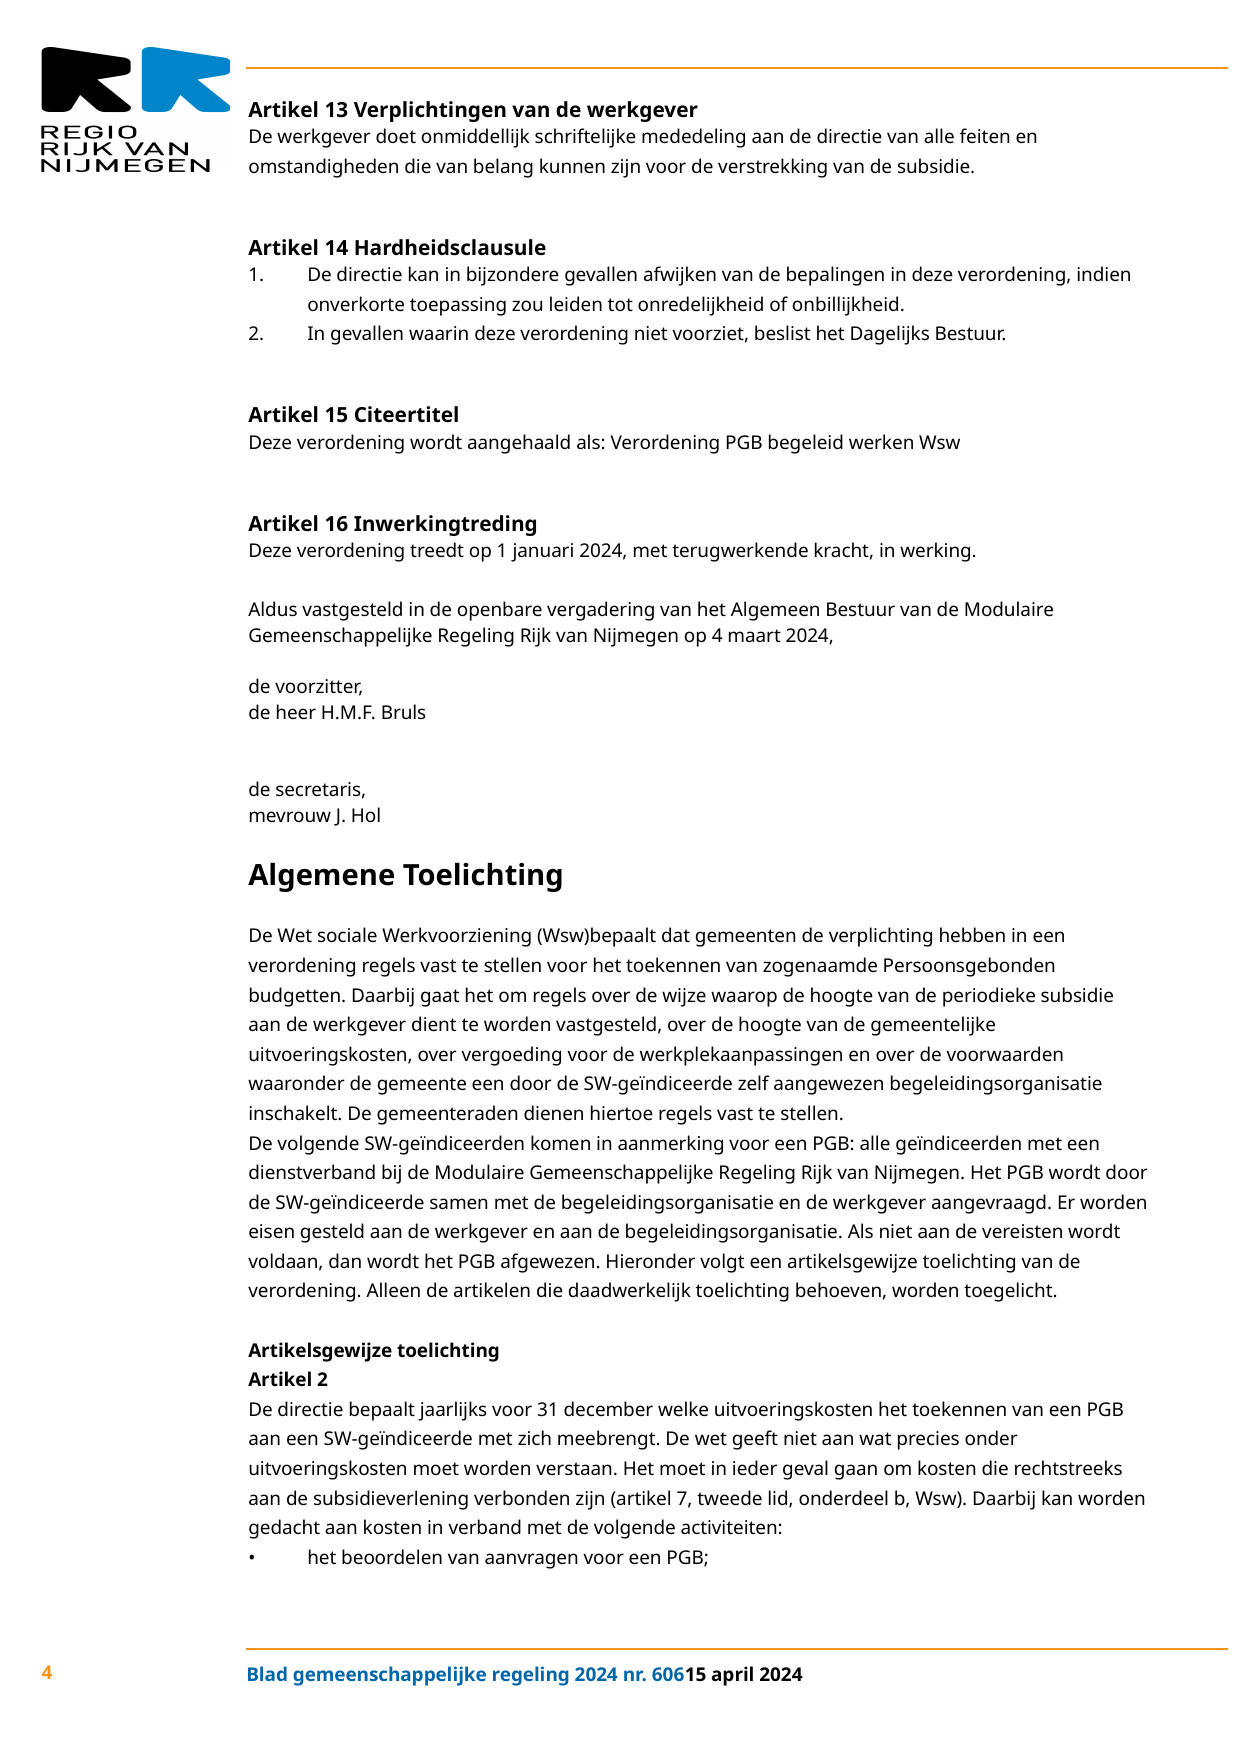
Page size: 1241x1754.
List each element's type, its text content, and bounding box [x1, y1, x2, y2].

list het beoordelen van aanvragen voor een PGB; [248, 1544, 1152, 1569]
list De directie kan in bijzondere gevallen afwijken van de bepalingen in deze verordening, indien onverkorte toepassing zou leiden tot onredelijkheid of onbillijkheid. [248, 261, 1152, 317]
text Aldus vastgesteld in de openbare vergadering van het Algemeen Bestuur van de Modulaire Gemeenschappelijke Regeling Rijk van Nijmegen op 4 maart 2024, [248, 596, 1152, 648]
text De directie bepaalt jaarlijks voor 31 december welke uitvoeringskosten het toekennen van een PGB aan een SW-geïndiceerde met zich meebrengt. De wet geeft niet aan wat precies onder uitvoeringskosten moet worden verstaan. Het moet in ieder geval gaan om kosten die rechtstreeks aan de subsidieverlening verbonden zijn (artikel 7, tweede lid, onderdeel b, Wsw). Daarbij kan worden gedacht aan kosten in verband met de volgende activiteiten: [248, 1396, 1152, 1540]
text De Wet sociale Werkvoorziening (Wsw)bepaalt dat gemeenten de verplichting hebben in een verordening regels vast te stellen voor het toekennen van zogenaamde Persoonsgebonden budgetten. Daarbij gaat het om regels over de wijze waarop de hoogte van de periodieke subsidie aan de werkgever dient te worden vastgesteld, over de hoogte van de gemeentelijke uitvoeringskosten, over vergoeding voor de werkplekaanpassingen en over de voorwaarden waaronder de gemeente een door de SW-geïndiceerde zelf aangewezen begeleidingsorganisatie inschakelt. De gemeenteraden dienen hiertoe regels vast te stellen. [248, 923, 1152, 1126]
text Algemene Toelichting [248, 854, 1152, 893]
list In gevallen waarin deze verordening niet voorziet, beslist het Dagelijks Bestuur. [248, 320, 1152, 346]
text mevrouw J. Hol [248, 802, 1152, 828]
text Artikel 15 Citeertitel [248, 400, 1152, 429]
text de secretaris, [248, 777, 1152, 802]
text Artikel 14 Hardheidsclausule [248, 233, 1152, 261]
picture [161, 47, 231, 59]
text De volgende SW-geïndiceerden komen in aanmerking voor een PGB: alle geïndiceerden met een dienstverband bij de Modulaire Gemeenschappelijke Regeling Rijk van Nijmegen. Het PGB wordt door de SW-geïndiceerde samen met de begeleidingsorganisatie en de werkgever aangevraagd. Er worden eisen gesteld aan de werkgever en aan de begeleidingsorganisatie. Als niet aan de vereisten wordt voldaan, dan wordt het PGB afgewezen. Hieronder volgt een artikelsgewijze toelichting van de verordening. Alleen de artikelen die daadwerkelijk toelichting behoeven, worden toegelicht. [248, 1130, 1152, 1303]
text Artikel 16 Inwerkingtreding [248, 509, 1152, 537]
picture [200, 73, 231, 105]
text De werkgever doet onmiddellijk schriftelijke mededeling aan de directie van alle feiten en omstandigheden die van belang kunnen zijn voor de verstrekking van de subsidie. [248, 123, 1152, 178]
text Artikel 13 Verplichtingen van de werkgever [248, 95, 1152, 123]
picture [41, 47, 231, 172]
text Artikelsgewijze toelichting [248, 1337, 1152, 1362]
text Deze verordening treedt op 1 januari 2024, met terugwerkende kracht, in werking. [248, 537, 1152, 563]
text de heer H.M.F. Bruls [248, 699, 1152, 725]
text Artikel 2 [248, 1366, 1152, 1392]
text Deze verordening wordt aangehaald als: Verordening PGB begeleid werken Wsw [248, 429, 1152, 454]
text de voorzitter, [248, 674, 1152, 699]
